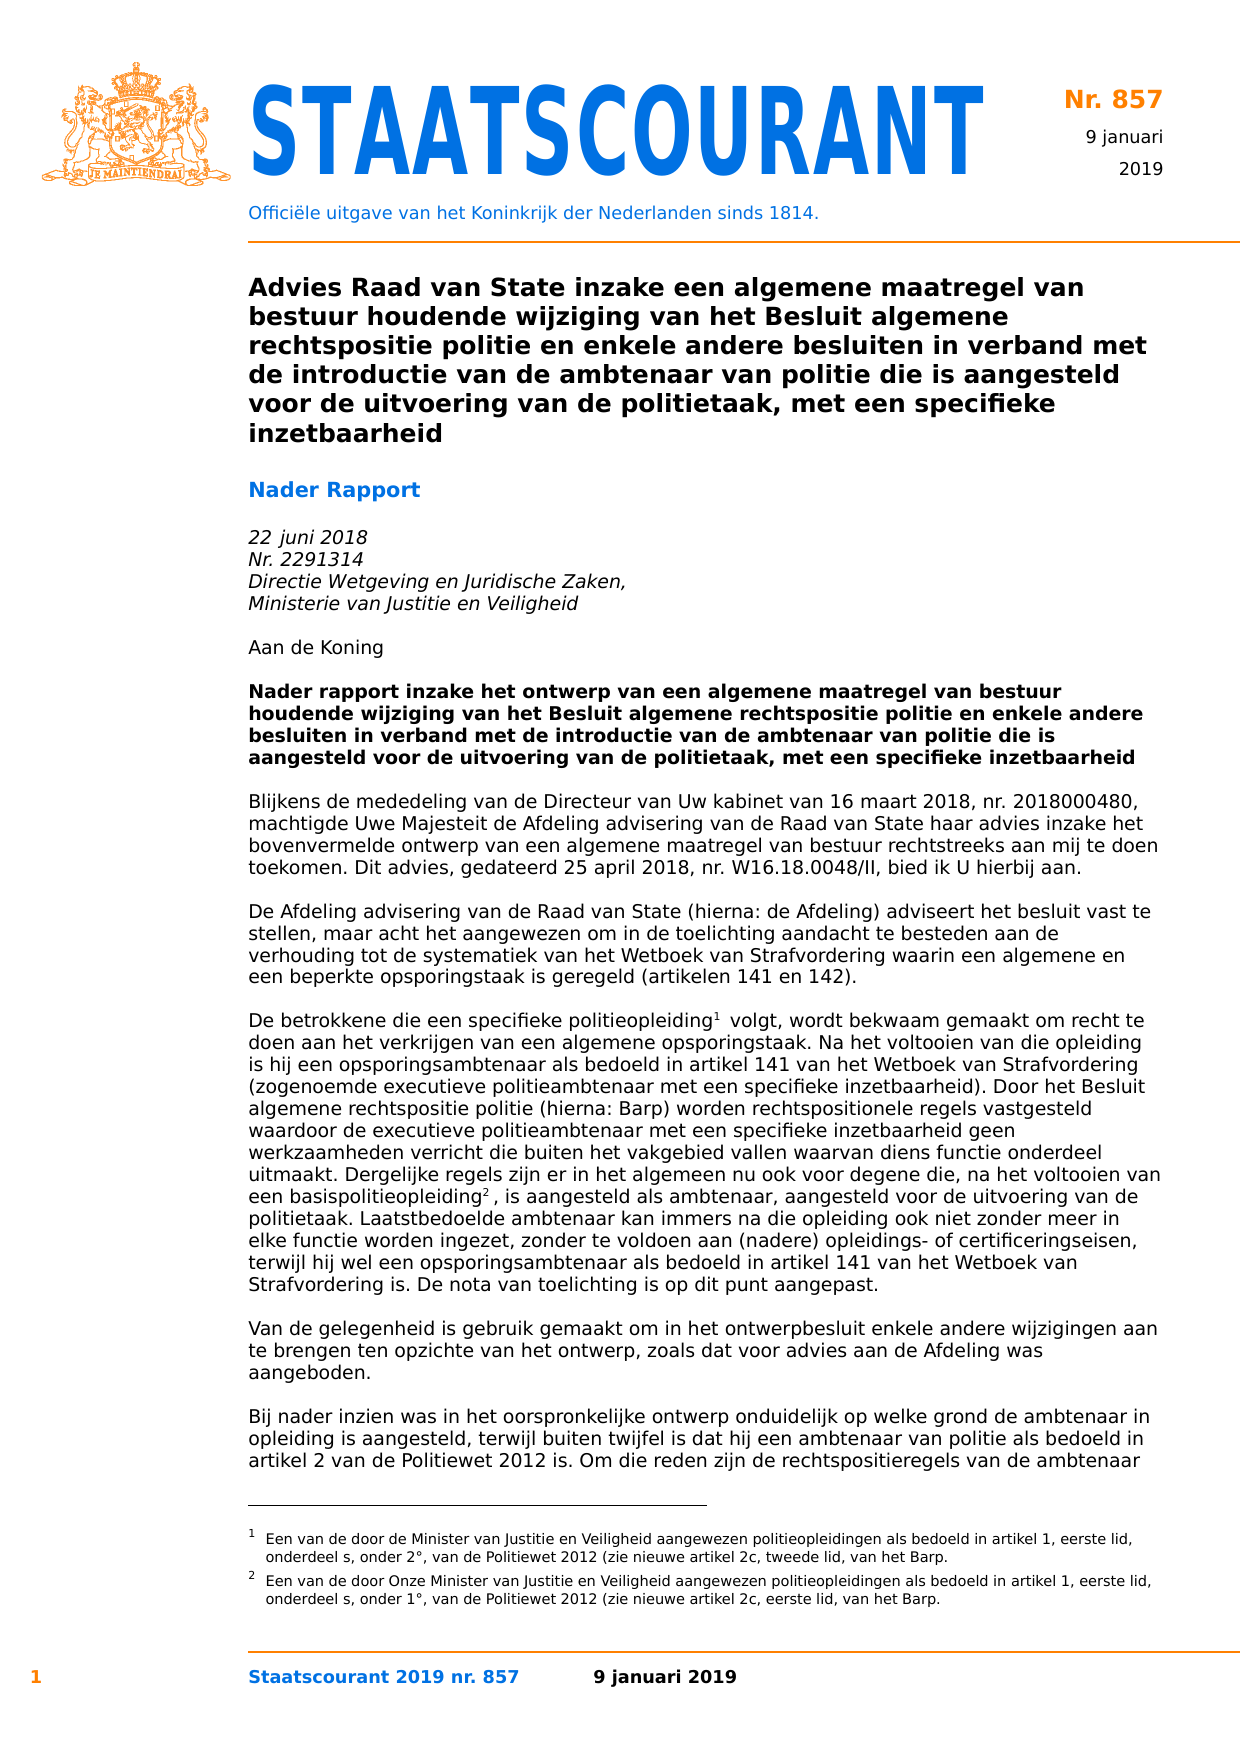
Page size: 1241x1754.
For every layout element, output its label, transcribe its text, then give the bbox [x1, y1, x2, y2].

text De Afdeling advisering van de Raad van State (hierna: de Afdeling) adviseert het besluit vast te stellen, maar acht het aangewezen om in de toelichting aandacht te besteden aan de verhouding tot de systematiek van het Wetboek van Strafvordering waarin een algemene en een beperkte opsporingstaak is geregeld (artikelen 141 en 142). [248, 901, 1163, 988]
table_cell Officiële uitgave van het Koninkrijk der Nederlanden sinds 1814. [248, 203, 1240, 241]
table_header STAATSCOURANT [248, 62, 998, 203]
text Aan de Koning [248, 637, 1163, 659]
table_cell 9 januari [998, 121, 1240, 153]
subtitle Nader Rapport [248, 478, 1163, 502]
text Een van de door Onze Minister van Justitie en Veiligheid aangewezen politieopleidingen als bedoeld in artikel 1, eerste lid, onderdeel s, onder 1°, van de Politiewet 2012 (zie nieuwe artikel 2c, eerste lid, van het Barp. [248, 1569, 1163, 1608]
table_cell 2019 [998, 153, 1240, 203]
text 22 juni 2018 [248, 527, 1163, 549]
subtitle Advies Raad van State inzake een algemene maatregel van bestuur houdende wijziging van het Besluit algemene rechtspositie politie en enkele andere besluiten in verband met de introductie van de ambtenaar van politie die is aangesteld voor de uitvoering van de politietaak, met een specifieke inzetbaarheid [248, 273, 1163, 448]
text Van de gelegenheid is gebruik gemaakt om in het ontwerpbesluit enkele andere wijzigingen aan te brengen ten opzichte van het ontwerp, zoals dat voor advies aan de Afdeling was aangeboden. [248, 1318, 1163, 1384]
text Nr. 2291314 [248, 549, 1163, 571]
table_header Nr. 857 [998, 62, 1240, 121]
picture [41, 62, 231, 186]
text Een van de door de Minister van Justitie en Veiligheid aangewezen politieopleidingen als bedoeld in artikel 1, eerste lid, onderdeel s, onder 2°, van de Politiewet 2012 (zie nieuwe artikel 2c, tweede lid, van het Barp. [248, 1527, 1163, 1566]
text Nader rapport inzake het ontwerp van een algemene maatregel van bestuur houdende wijziging van het Besluit algemene rechtspositie politie en enkele andere besluiten in verband met de introductie van de ambtenaar van politie die is aangesteld voor de uitvoering van de politietaak, met een specifieke inzetbaarheid [248, 681, 1163, 769]
table_header [25, 62, 248, 241]
text Blijkens de mededeling van de Directeur van Uw kabinet van 16 maart 2018, nr. 2018000480, machtigde Uwe Majesteit de Afdeling advisering van de Raad van State haar advies inzake het bovenvermelde ontwerp van een algemene maatregel van bestuur rechtstreeks aan mij te doen toekomen. Dit advies, gedateerd 25 april 2018, nr. W16.18.0048/II, bied ik U hierbij aan. [248, 791, 1163, 879]
text De betrokkene die een specifieke politieopleiding volgt, wordt bekwaam gemaakt om recht te doen aan het verkrijgen van een algemene opsporingstaak. Na het voltooien van die opleiding is hij een opsporingsambtenaar als bedoeld in artikel 141 van het Wetboek van Strafvordering (zogenoemde executieve politieambtenaar met een specifieke inzetbaarheid). Door het Besluit algemene rechtspositie politie (hierna: Barp) worden rechtspositionele regels vastgesteld waardoor de executieve politieambtenaar met een specifieke inzetbaarheid geen werkzaamheden verricht die buiten het vakgebied vallen waarvan diens functie onderdeel uitmaakt. Dergelijke regels zijn er in het algemeen nu ook voor degene die, na het voltooien van een basispolitieopleiding, is aangesteld als ambtenaar, aangesteld voor de uitvoering van de politietaak. Laatstbedoelde ambtenaar kan immers na die opleiding ook niet zonder meer in elke functie worden ingezet, zonder te voldoen aan (nadere) opleidings- of certificeringseisen, terwijl hij wel een opsporingsambtenaar als bedoeld in artikel 141 van het Wetboek van Strafvordering is. De nota van toelichting is op dit punt aangepast. [248, 1010, 1163, 1296]
text Bij nader inzien was in het oorspronkelijke ontwerp onduidelijk op welke grond de ambtenaar in opleiding is aangesteld, terwijl buiten twijfel is dat hij een ambtenaar van politie als bedoeld in artikel 2 van de Politiewet 2012 is. Om die reden zijn de rechtspositieregels van de ambtenaar [248, 1406, 1163, 1472]
text Ministerie van Justitie en Veiligheid [248, 593, 1163, 615]
text Directie Wetgeving en Juridische Zaken, [248, 571, 1163, 593]
